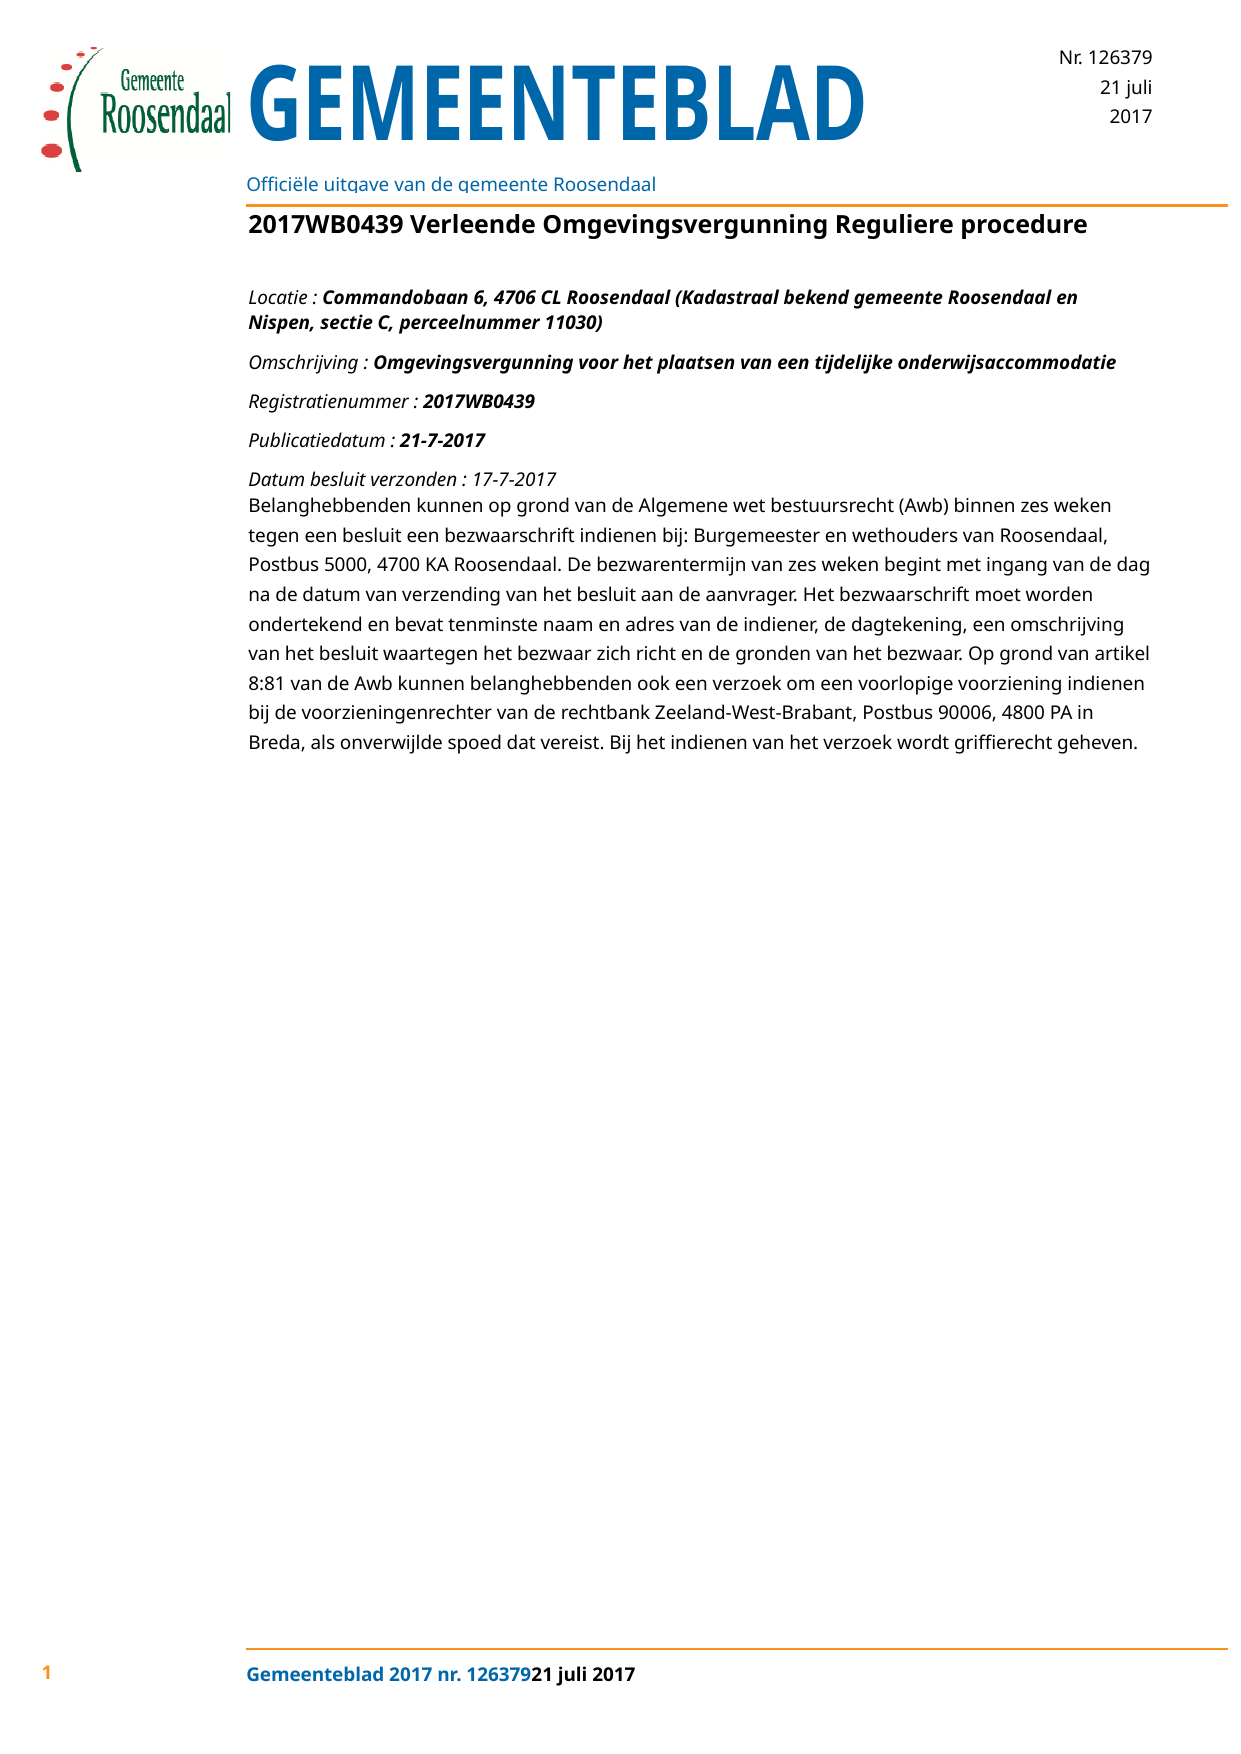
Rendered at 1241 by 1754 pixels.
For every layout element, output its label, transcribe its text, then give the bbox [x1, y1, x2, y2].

text Omschrijving : Omgevingsvergunning voor het plaatsen van een tijdelijke onderwijsaccommodatie [248, 349, 1152, 374]
picture [41, 47, 231, 172]
text Publicatiedatum : 21-7-2017 [248, 427, 1152, 453]
text Belanghebbenden kunnen op grond van de Algemene wet bestuursrecht (Awb) binnen zes weken tegen een besluit een bezwaarschrift indienen bij: Burgemeester en wethouders van Roosendaal, Postbus 5000, 4700 KA Roosendaal. De bezwarentermijn van zes weken begint met ingang van de dag na de datum van verzending van het besluit aan de aanvrager. Het bezwaarschrift moet worden ondertekend en bevat tenminste naam en adres van de indiener, de dagtekening, een omschrijving van het besluit waartegen het bezwaar zich richt en de gronden van het bezwaar. Op grond van artikel 8:81 van de Awb kunnen belanghebbenden ook een verzoek om een voorlopige voorziening indienen bij de voorzieningenrechter van de rechtbank Zeeland-West-Brabant, Postbus 90006, 4800 PA in Breda, als onverwijlde spoed dat vereist. Bij het indienen van het verzoek wordt griffierecht geheven. [248, 492, 1152, 755]
text 2017WB0439 Verleende Omgevingsvergunning Reguliere procedure [248, 207, 1152, 241]
text Datum besluit verzonden : 17-7-2017 [248, 467, 1152, 492]
text Registratienummer : 2017WB0439 [248, 388, 1152, 414]
text Locatie : Commandobaan 6, 4706 CL Roosendaal (Kadastraal bekend gemeente Roosendaal en Nispen, sectie C, perceelnummer 11030) [248, 284, 1152, 335]
